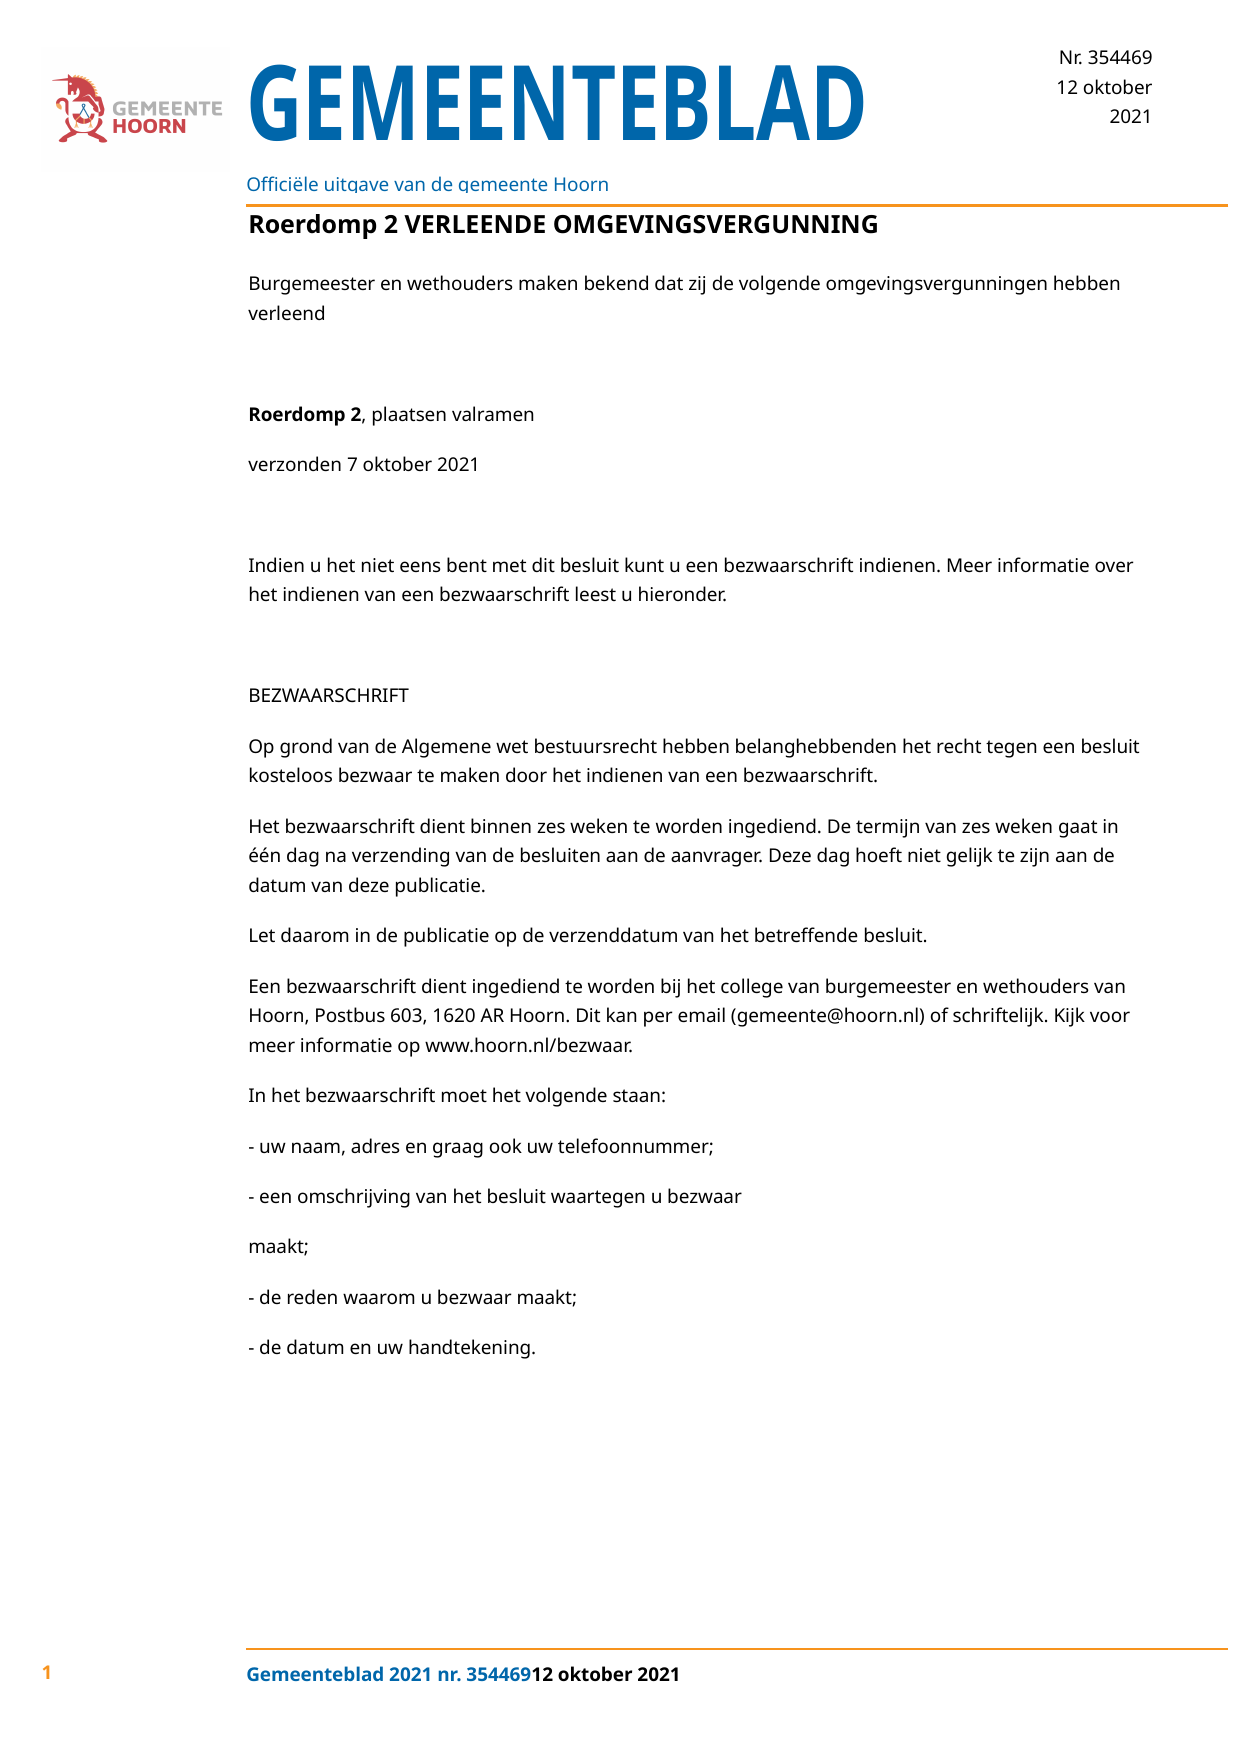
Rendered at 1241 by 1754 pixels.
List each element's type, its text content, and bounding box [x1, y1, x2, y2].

text BEZWAARSCHRIFT [248, 682, 1152, 708]
text Roerdomp 2, plaatsen valramen [248, 401, 1152, 426]
text Op grond van de Algemene wet bestuursrecht hebben belanghebbenden het recht tegen een besluit kosteloos bezwaar te maken door het indienen van een bezwaarschrift. [248, 733, 1152, 788]
text Indien u het niet eens bent met dit besluit kunt u een bezwaarschrift indienen. Meer informatie over het indienen van een bezwaarschrift leest u hieronder. [248, 552, 1152, 607]
text Een bezwaarschrift dient ingediend te worden bij het college van burgemeester en wethouders van Hoorn, Postbus 603, 1620 AR Hoorn. Dit kan per email (gemeente@hoorn.nl) of schriftelijk. Kijk voor meer informatie op www.hoorn.nl/bezwaar. [248, 973, 1152, 1058]
picture [41, 47, 231, 172]
text - de datum en uw handtekening. [248, 1334, 1152, 1360]
text - een omschrijving van het besluit waartegen u bezwaar [248, 1183, 1152, 1209]
text Burgemeester en wethouders maken bekend dat zij de volgende omgevingsvergunningen hebben verleend [248, 270, 1152, 326]
text Let daarom in de publicatie op de verzenddatum van het betreffende besluit. [248, 922, 1152, 948]
text verzonden 7 oktober 2021 [248, 451, 1152, 477]
text Het bezwaarschrift dient binnen zes weken te worden ingediend. De termijn van zes weken gaat in één dag na verzending van de besluiten aan de aanvrager. Deze dag hoeft niet gelijk te zijn aan de datum van deze publicatie. [248, 813, 1152, 898]
text Roerdomp 2 VERLEENDE OMGEVINGSVERGUNNING [248, 207, 1152, 241]
text - uw naam, adres en graag ook uw telefoonnummer; [248, 1133, 1152, 1158]
text maakt; [248, 1234, 1152, 1259]
text - de reden waarom u bezwaar maakt; [248, 1284, 1152, 1310]
text In het bezwaarschrift moet het volgende staan: [248, 1082, 1152, 1108]
